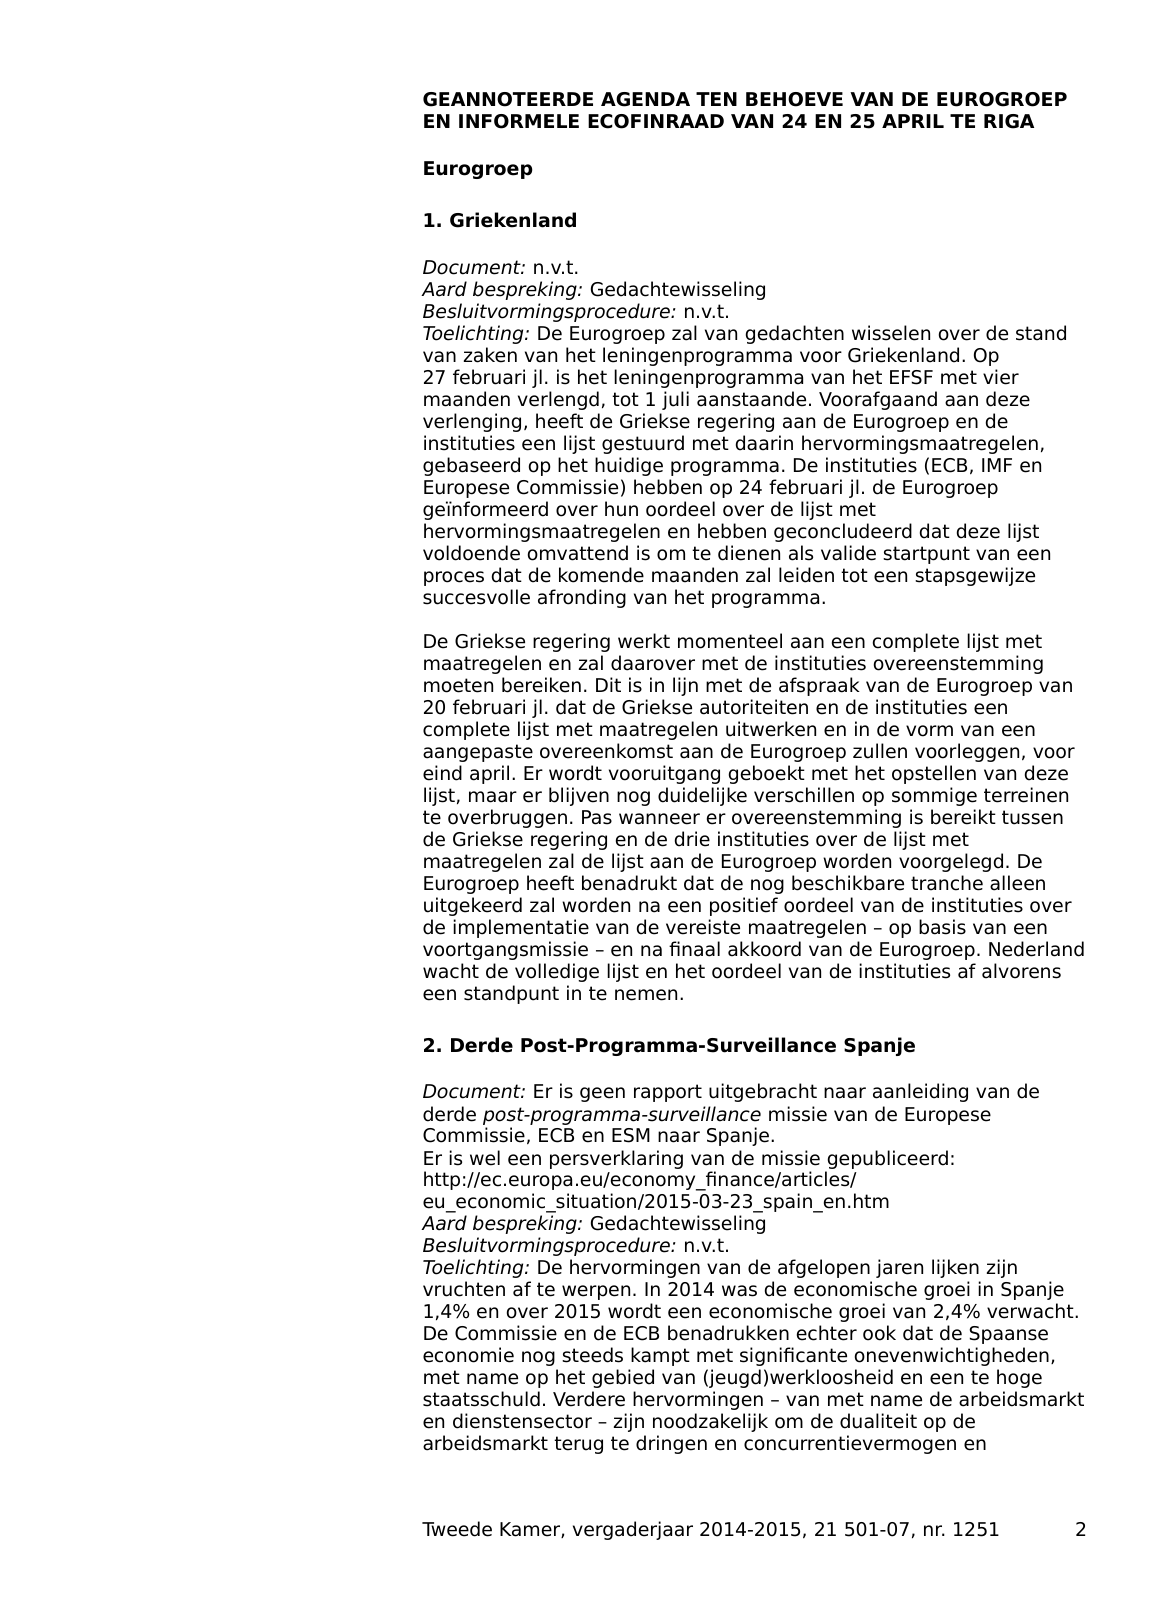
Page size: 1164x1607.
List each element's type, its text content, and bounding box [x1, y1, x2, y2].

text Besluitvormingsprocedure: n.v.t. [422, 1235, 1087, 1257]
text Toelichting: De hervormingen van de afgelopen jaren lijken zijn vruchten af te werpen. In 2014 was de economische groei in Spanje 1,4% en over 2015 wordt een economische groei van 2,4% verwacht. De Commissie en de ECB benadrukken echter ook dat de Spaanse economie nog steeds kampt met significante onevenwichtigheden, met name op het gebied van (jeugd)werkloosheid en een te hoge staatsschuld. Verdere hervormingen – van met name de arbeidsmarkt en dienstensector – zijn noodzakelijk om de dualiteit op de arbeidsmarkt terug te dringen en concurrentievermogen en [422, 1257, 1087, 1455]
subtitle GEANNOTEERDE AGENDA TEN BEHOEVE VAN DE EUROGROEP EN INFORMELE ECOFINRAAD VAN 24 EN 25 APRIL TE RIGA [422, 89, 1087, 133]
subtitle 2. Derde Post-Programma-Surveillance Spanje [422, 1034, 1087, 1056]
subtitle 1. Griekenland [422, 210, 1087, 232]
text http://ec.europa.eu/economy_finance/articles/eu_economic_situation/2015-03-23_spain_en.htm [422, 1169, 1087, 1213]
subtitle Eurogroep [422, 158, 1087, 180]
text Toelichting: De Eurogroep zal van gedachten wisselen over de stand van zaken van het leningenprogramma voor Griekenland. Op 27 februari jl. is het leningenprogramma van het EFSF met vier maanden verlengd, tot 1 juli aanstaande. Voorafgaand aan deze verlenging, heeft de Griekse regering aan de Eurogroep en de instituties een lijst gestuurd met daarin hervormingsmaatregelen, gebaseerd op het huidige programma. De instituties (ECB, IMF en Europese Commissie) hebben op 24 februari jl. de Eurogroep geïnformeerd over hun oordeel over de lijst met hervormingsmaatregelen en hebben geconcludeerd dat deze lijst voldoende omvattend is om te dienen als valide startpunt van een proces dat de komende maanden zal leiden tot een stapsgewijze succesvolle afronding van het programma. [422, 323, 1087, 609]
text Document: n.v.t. [422, 257, 1087, 279]
text Er is wel een persverklaring van de missie gepubliceerd: [422, 1147, 1087, 1169]
text Aard bespreking: Gedachtewisseling [422, 1213, 1087, 1235]
text Document: Er is geen rapport uitgebracht naar aanleiding van de derde post-programma-surveillance missie van de Europese Commissie, ECB en ESM naar Spanje. [422, 1081, 1087, 1147]
text Besluitvormingsprocedure: n.v.t. [422, 301, 1087, 323]
text De Griekse regering werkt momenteel aan een complete lijst met maatregelen en zal daarover met de instituties overeenstemming moeten bereiken. Dit is in lijn met de afspraak van de Eurogroep van 20 februari jl. dat de Griekse autoriteiten en de instituties een complete lijst met maatregelen uitwerken en in de vorm van een aangepaste overeenkomst aan de Eurogroep zullen voorleggen, voor eind april. Er wordt vooruitgang geboekt met het opstellen van deze lijst, maar er blijven nog duidelijke verschillen op sommige terreinen te overbruggen. Pas wanneer er overeenstemming is bereikt tussen de Griekse regering en de drie instituties over de lijst met maatregelen zal de lijst aan de Eurogroep worden voorgelegd. De Eurogroep heeft benadrukt dat de nog beschikbare tranche alleen uitgekeerd zal worden na een positief oordeel van de instituties over de implementatie van de vereiste maatregelen – op basis van een voortgangsmissie – en na finaal akkoord van de Eurogroep. Nederland wacht de volledige lijst en het oordeel van de instituties af alvorens een standpunt in te nemen. [422, 631, 1087, 1004]
text Aard bespreking: Gedachtewisseling [422, 279, 1087, 301]
